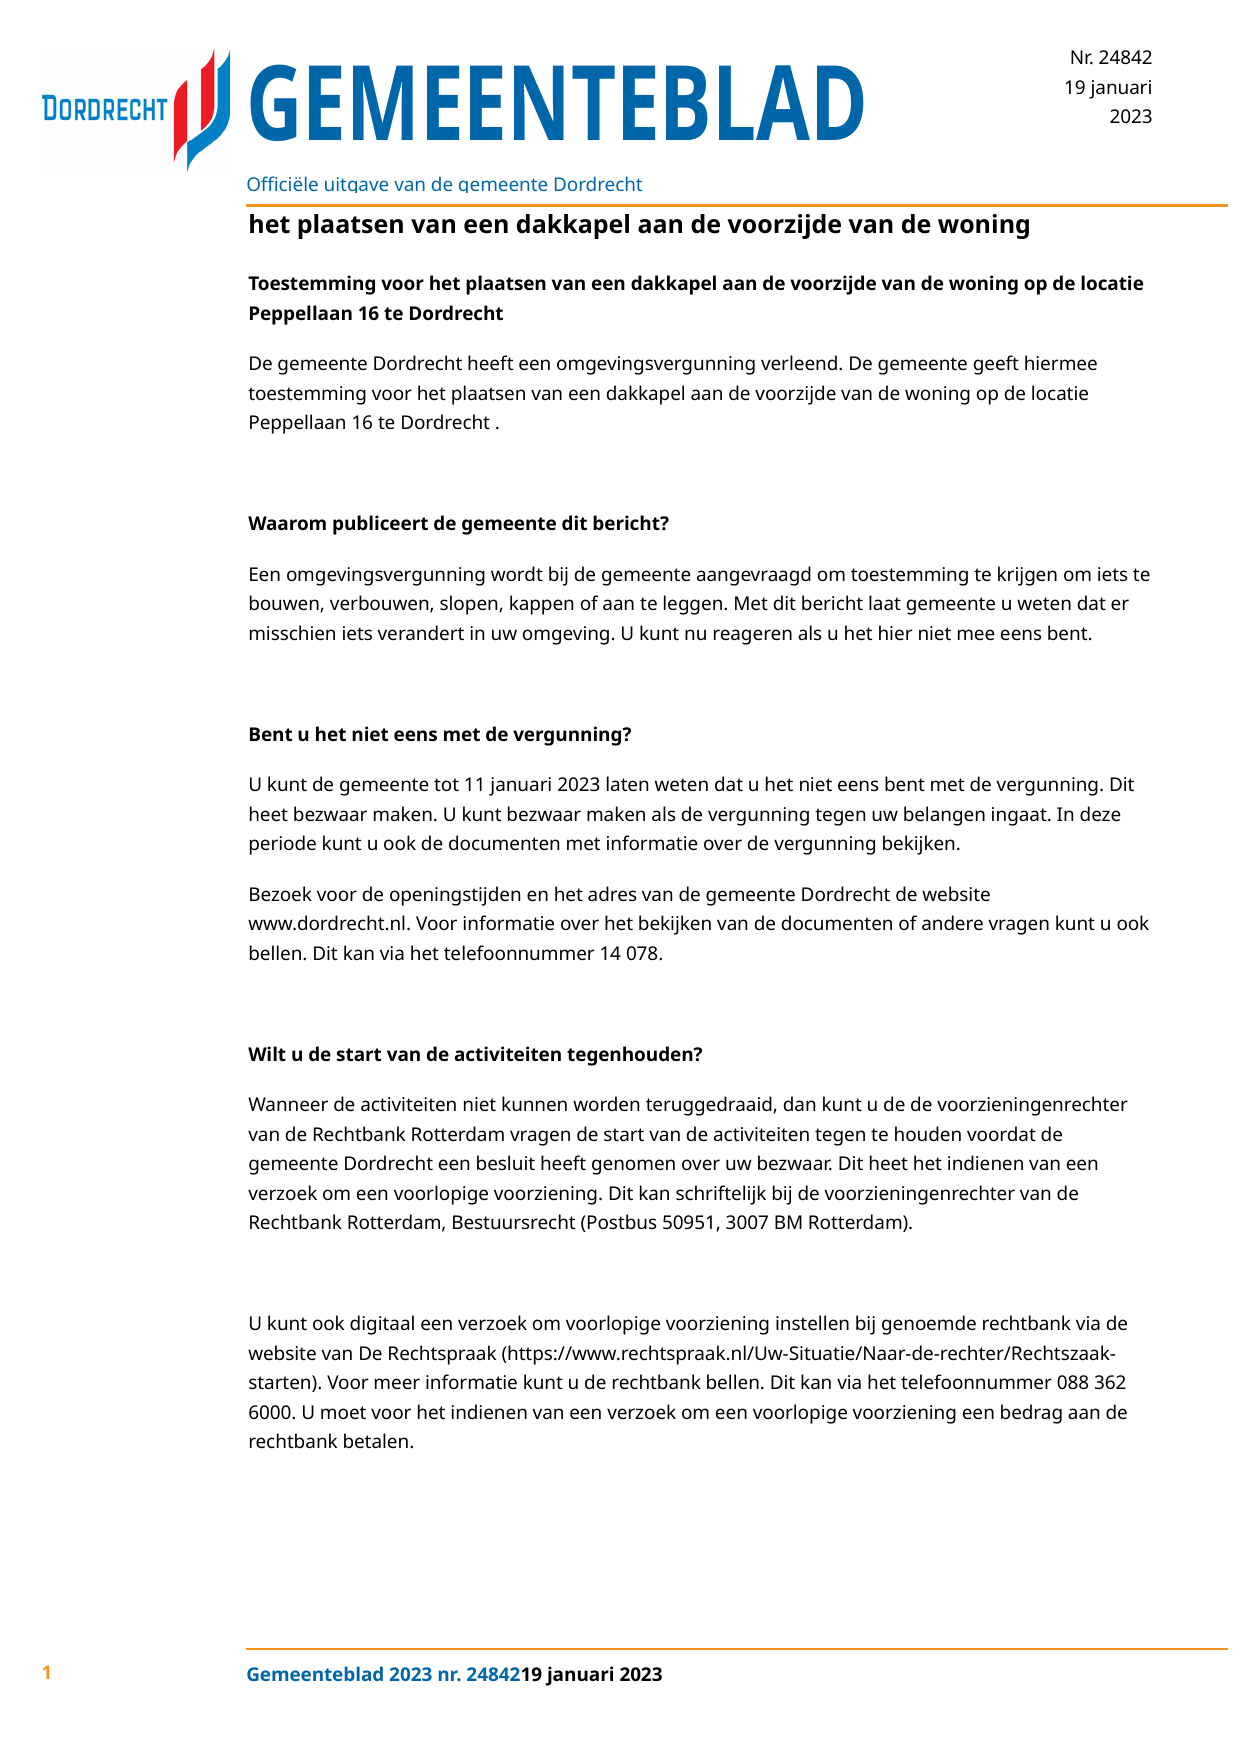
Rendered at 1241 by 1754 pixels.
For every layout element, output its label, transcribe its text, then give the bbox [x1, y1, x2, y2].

text De gemeente Dordrecht heeft een omgevingsvergunning verleend. De gemeente geeft hiermee toestemming voor het plaatsen van een dakkapel aan de voorzijde van de woning op de locatie Peppellaan 16 te Dordrecht . [248, 350, 1152, 435]
text Toestemming voor het plaatsen van een dakkapel aan de voorzijde van de woning op de locatie Peppellaan 16 te Dordrecht [248, 270, 1152, 326]
text Bent u het niet eens met de vergunning? [248, 721, 1152, 746]
text U kunt ook digitaal een verzoek om voorlopige voorziening instellen bij genoemde rechtbank via de website van De Rechtspraak (https://www.rechtspraak.nl/Uw-Situatie/Naar-de-rechter/Rechtszaak-starten). Voor meer informatie kunt u de rechtbank bellen. Dit kan via het telefoonnummer 088 362 6000. U moet voor het indienen van een verzoek om een voorlopige voorziening een bedrag aan de rechtbank betalen. [248, 1310, 1152, 1454]
text Wilt u de start van de activiteiten tegenhouden? [248, 1041, 1152, 1066]
text Bezoek voor de openingstijden en het adres van de gemeente Dordrecht de website www.dordrecht.nl. Voor informatie over het bekijken van de documenten of andere vragen kunt u ook bellen. Dit kan via het telefoonnummer 14 078. [248, 881, 1152, 966]
picture [41, 47, 231, 172]
text het plaatsen van een dakkapel aan de voorzijde van de woning [248, 207, 1152, 241]
text Waarom publiceert de gemeente dit bericht? [248, 510, 1152, 536]
text Een omgevingsvergunning wordt bij de gemeente aangevraagd om toestemming te krijgen om iets te bouwen, verbouwen, slopen, kappen of aan te leggen. Met dit bericht laat gemeente u weten dat er misschien iets verandert in uw omgeving. U kunt nu reageren als u het hier niet mee eens bent. [248, 561, 1152, 646]
text Wanneer de activiteiten niet kunnen worden teruggedraaid, dan kunt u de de voorzieningenrechter van de Rechtbank Rotterdam vragen de start van de activiteiten tegen te houden voordat de gemeente Dordrecht een besluit heeft genomen over uw bezwaar. Dit heet het indienen van een verzoek om een voorlopige voorziening. Dit kan schriftelijk bij de voorzieningenrechter van de Rechtbank Rotterdam, Bestuursrecht (Postbus 50951, 3007 BM Rotterdam). [248, 1091, 1152, 1235]
text U kunt de gemeente tot 11 januari 2023 laten weten dat u het niet eens bent met de vergunning. Dit heet bezwaar maken. U kunt bezwaar maken als de vergunning tegen uw belangen ingaat. In deze periode kunt u ook de documenten met informatie over de vergunning bekijken. [248, 771, 1152, 856]
